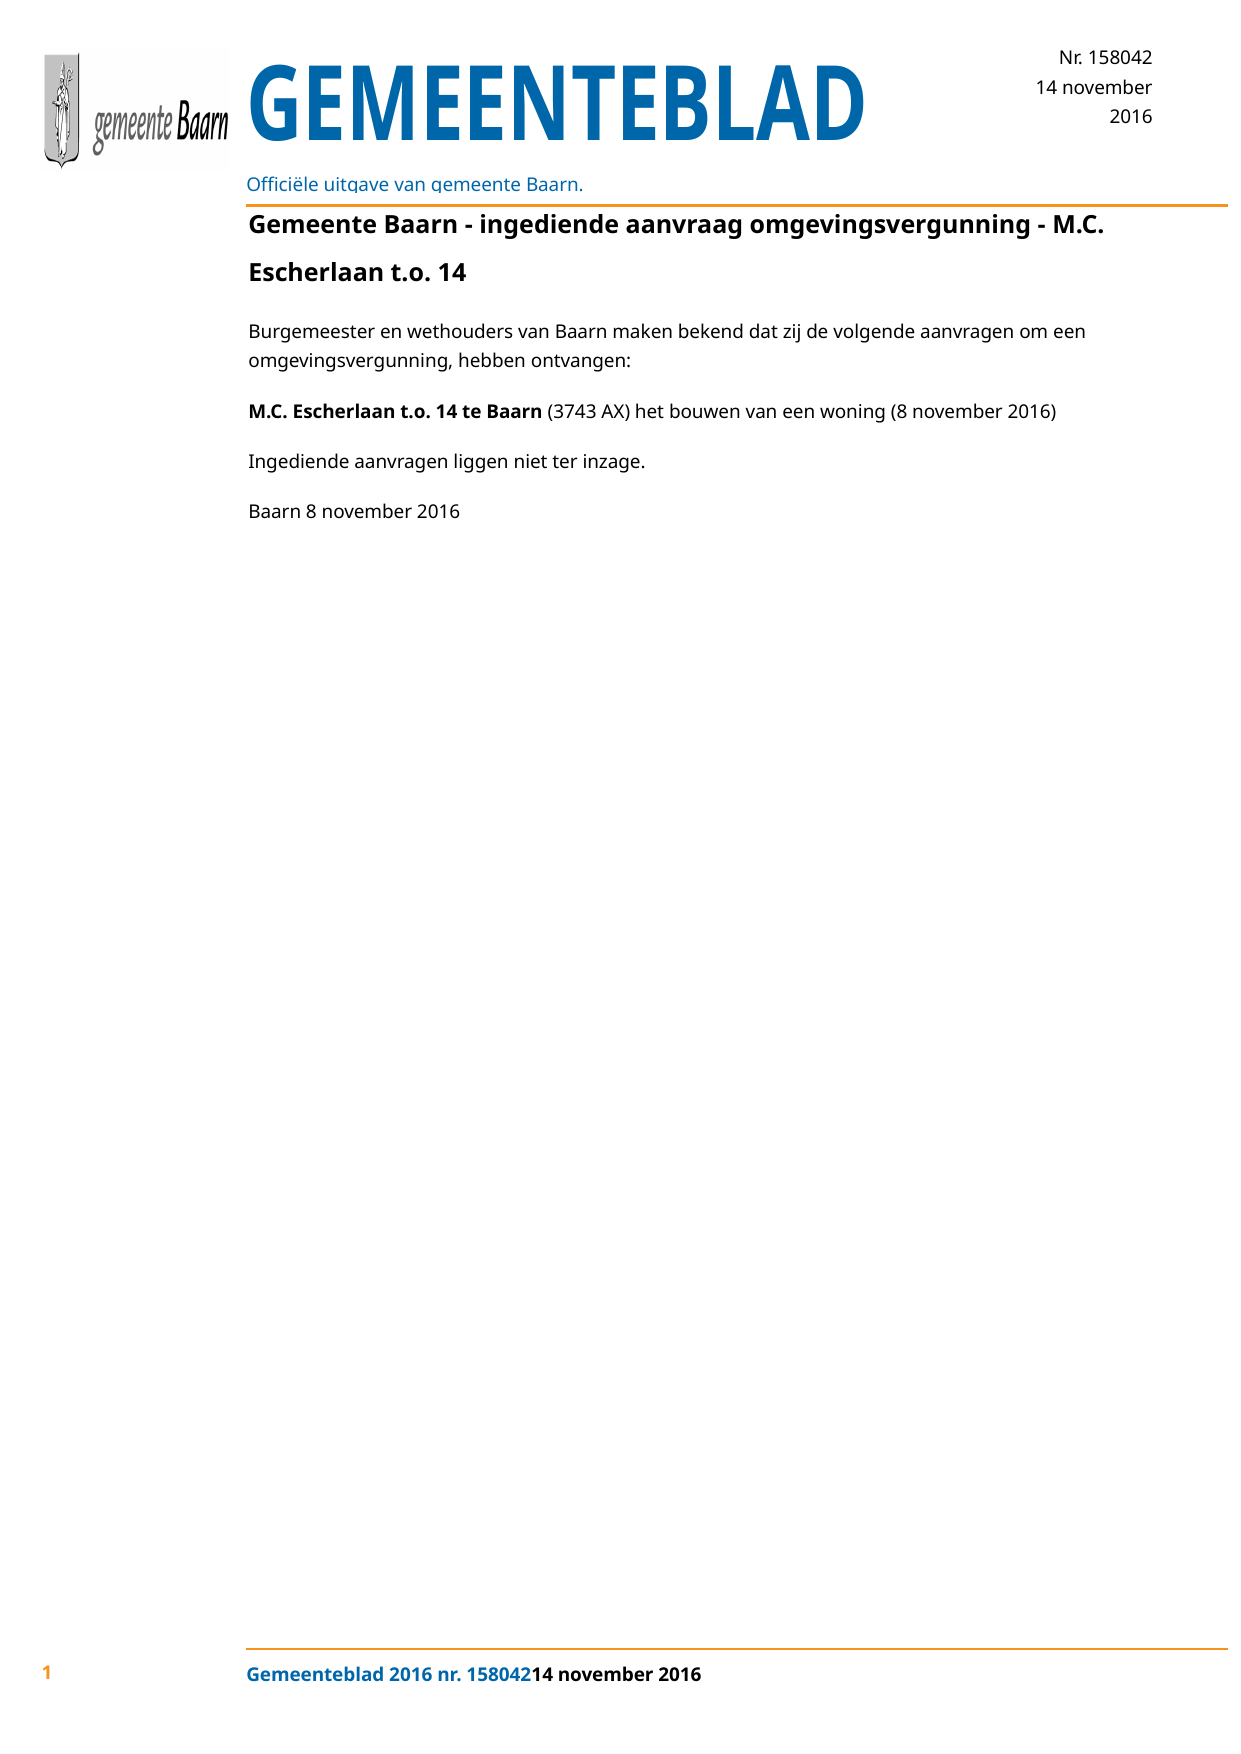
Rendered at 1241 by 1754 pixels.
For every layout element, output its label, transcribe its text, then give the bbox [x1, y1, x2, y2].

text Baarn 8 november 2016 [248, 499, 1152, 524]
text M.C. Escherlaan t.o. 14 te Baarn (3743 AX) het bouwen van een woning (8 november 2016) [248, 398, 1152, 424]
text Burgemeester en wethouders van Baarn maken bekend dat zij de volgende aanvragen om een omgevingsvergunning, hebben ontvangen: [248, 318, 1152, 373]
picture [41, 47, 231, 172]
text Ingediende aanvragen liggen niet ter inzage. [248, 448, 1152, 474]
text Gemeente Baarn - ingediende aanvraag omgevingsvergunning - M.C. Escherlaan t.o. 14 [248, 207, 1152, 288]
